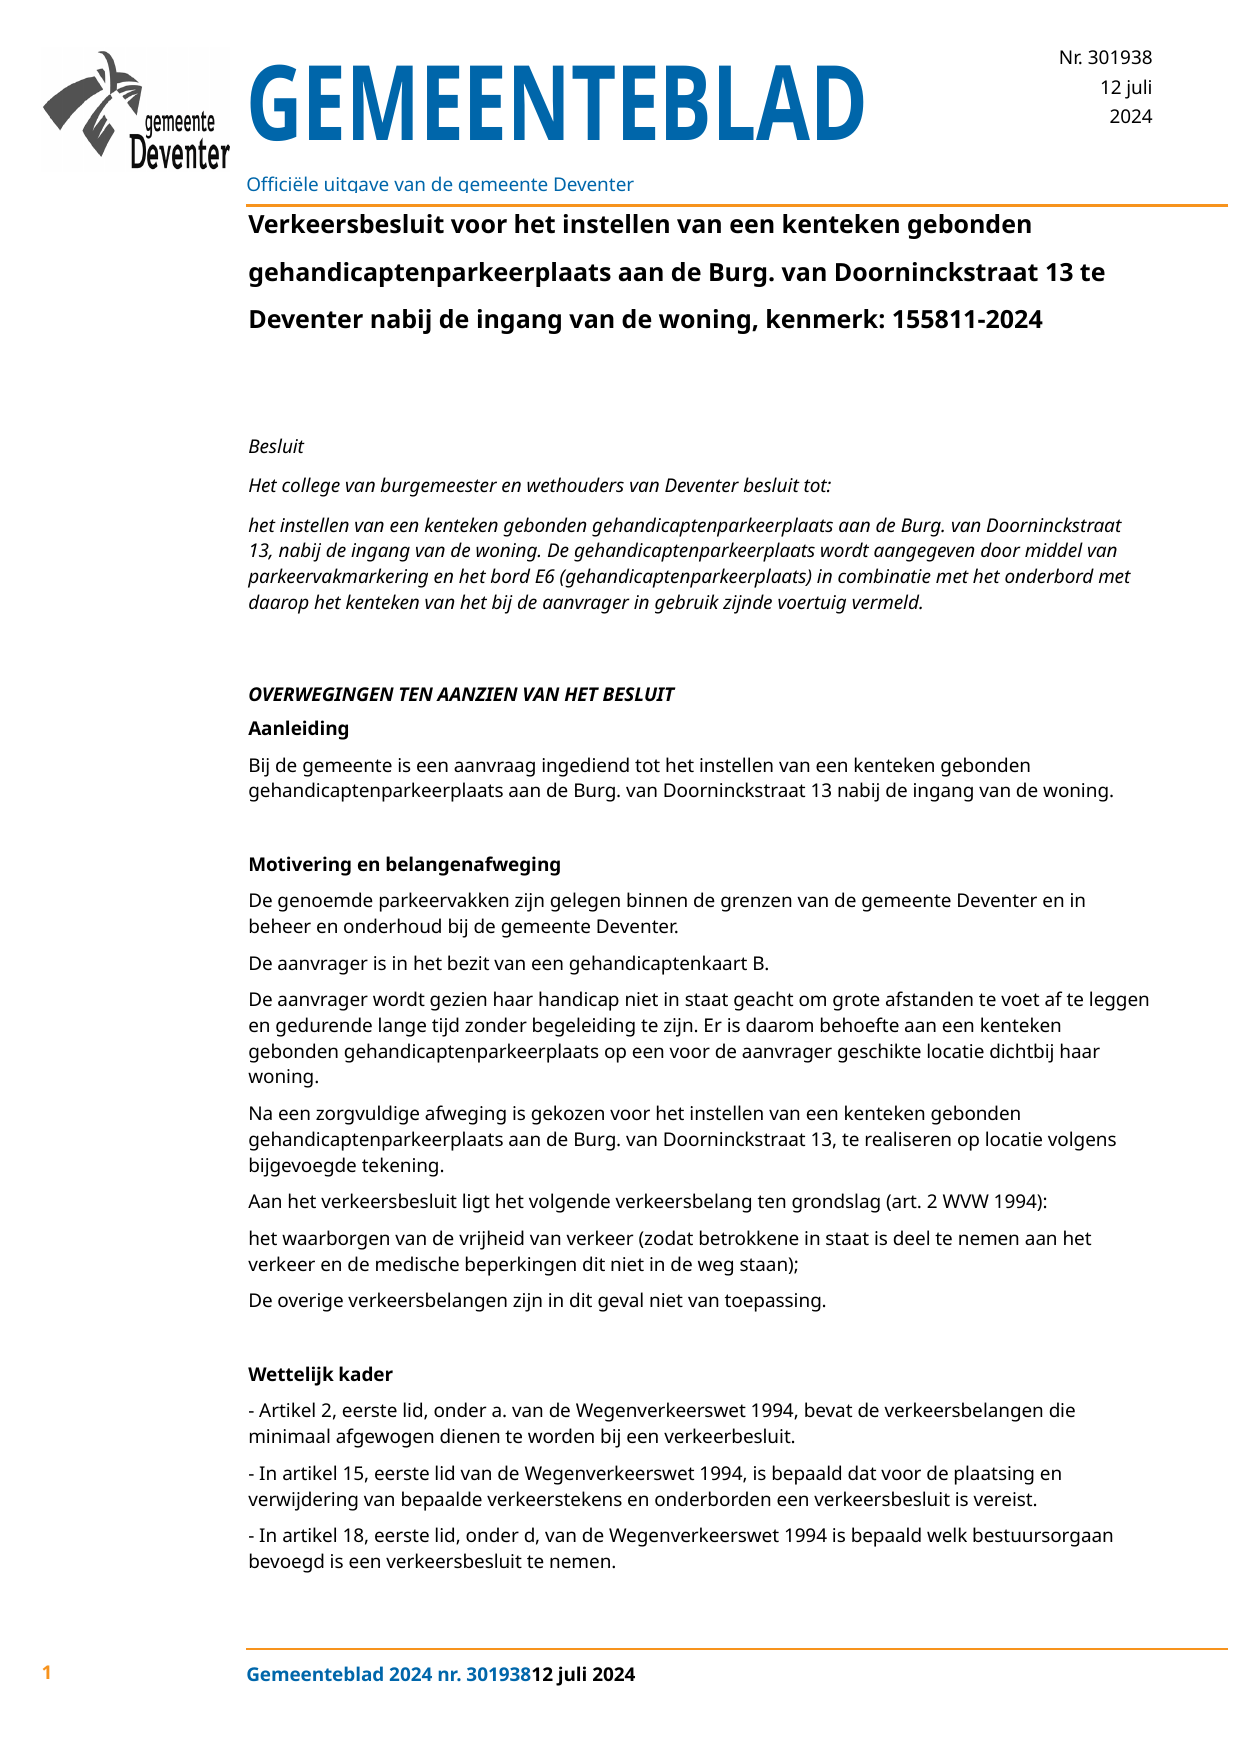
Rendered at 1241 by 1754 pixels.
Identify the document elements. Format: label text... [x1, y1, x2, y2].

text - Artikel 2, eerste lid, onder a. van de Wegenverkeerswet 1994, bevat de verkeersbelangen die minimaal afgewogen dienen te worden bij een verkeerbesluit. [248, 1398, 1152, 1449]
text Besluit [248, 433, 1152, 459]
text De aanvrager wordt gezien haar handicap niet in staat geacht om grote afstanden te voet af te leggen en gedurende lange tijd zonder begeleiding te zijn. Er is daarom behoefte aan een kenteken gebonden gehandicaptenparkeerplaats op een voor de aanvrager geschikte locatie dichtbij haar woning. [248, 987, 1152, 1089]
text Het college van burgemeester en wethouders van Deventer besluit tot: [248, 472, 1152, 498]
text Motivering en belangenafweging [248, 851, 1152, 877]
text het waarborgen van de vrijheid van verkeer (zodat betrokkene in staat is deel te nemen aan het verkeer en de medische beperkingen dit niet in de weg staan); [248, 1225, 1152, 1277]
text Na een zorgvuldige afweging is gekozen voor het instellen van een kenteken gebonden gehandicaptenparkeerplaats aan de Burg. van Doorninckstraat 13, te realiseren op locatie volgens bijgevoegde tekening. [248, 1100, 1152, 1178]
text Verkeersbesluit voor het instellen van een kenteken gebonden gehandicaptenparkeerplaats aan de Burg. van Doorninckstraat 13 te Deventer nabij de ingang van de woning, kenmerk: 155811-2024 [248, 207, 1152, 336]
text De overige verkeersbelangen zijn in dit geval niet van toepassing. [248, 1288, 1152, 1313]
picture [41, 47, 231, 172]
text Aanleiding [248, 715, 1152, 741]
text De genoemde parkeervakken zijn gelegen binnen de grenzen van de gemeente Deventer en in beheer en onderhoud bij de gemeente Deventer. [248, 887, 1152, 939]
text Wettelijk kader [248, 1361, 1152, 1387]
text - In artikel 15, eerste lid van de Wegenverkeerswet 1994, is bepaald dat voor de plaatsing en verwijdering van bepaalde verkeerstekens en onderborden een verkeersbesluit is vereist. [248, 1460, 1152, 1511]
text het instellen van een kenteken gebonden gehandicaptenparkeerplaats aan de Burg. van Doorninckstraat 13, nabij de ingang van de woning. De gehandicaptenparkeerplaats wordt aangegeven door middel van parkeervakmarkering en het bord E6 (gehandicaptenparkeerplaats) in combinatie met het onderbord met daarop het kenteken van het bij de aanvrager in gebruik zijnde voertuig vermeld. [248, 512, 1152, 615]
text De aanvrager is in het bezit van een gehandicaptenkaart B. [248, 950, 1152, 976]
text OVERWEGINGEN TEN AANZIEN VAN HET BESLUIT [248, 681, 1152, 707]
text - In artikel 18, eerste lid, onder d, van de Wegenverkeerswet 1994 is bepaald welk bestuursorgaan bevoegd is een verkeersbesluit te nemen. [248, 1522, 1152, 1574]
text Bij de gemeente is een aanvraag ingediend tot het instellen van een kenteken gebonden gehandicaptenparkeerplaats aan de Burg. van Doorninckstraat 13 nabij de ingang van de woning. [248, 752, 1152, 803]
text Aan het verkeersbesluit ligt het volgende verkeersbelang ten grondslag (art. 2 WVW 1994): [248, 1188, 1152, 1214]
